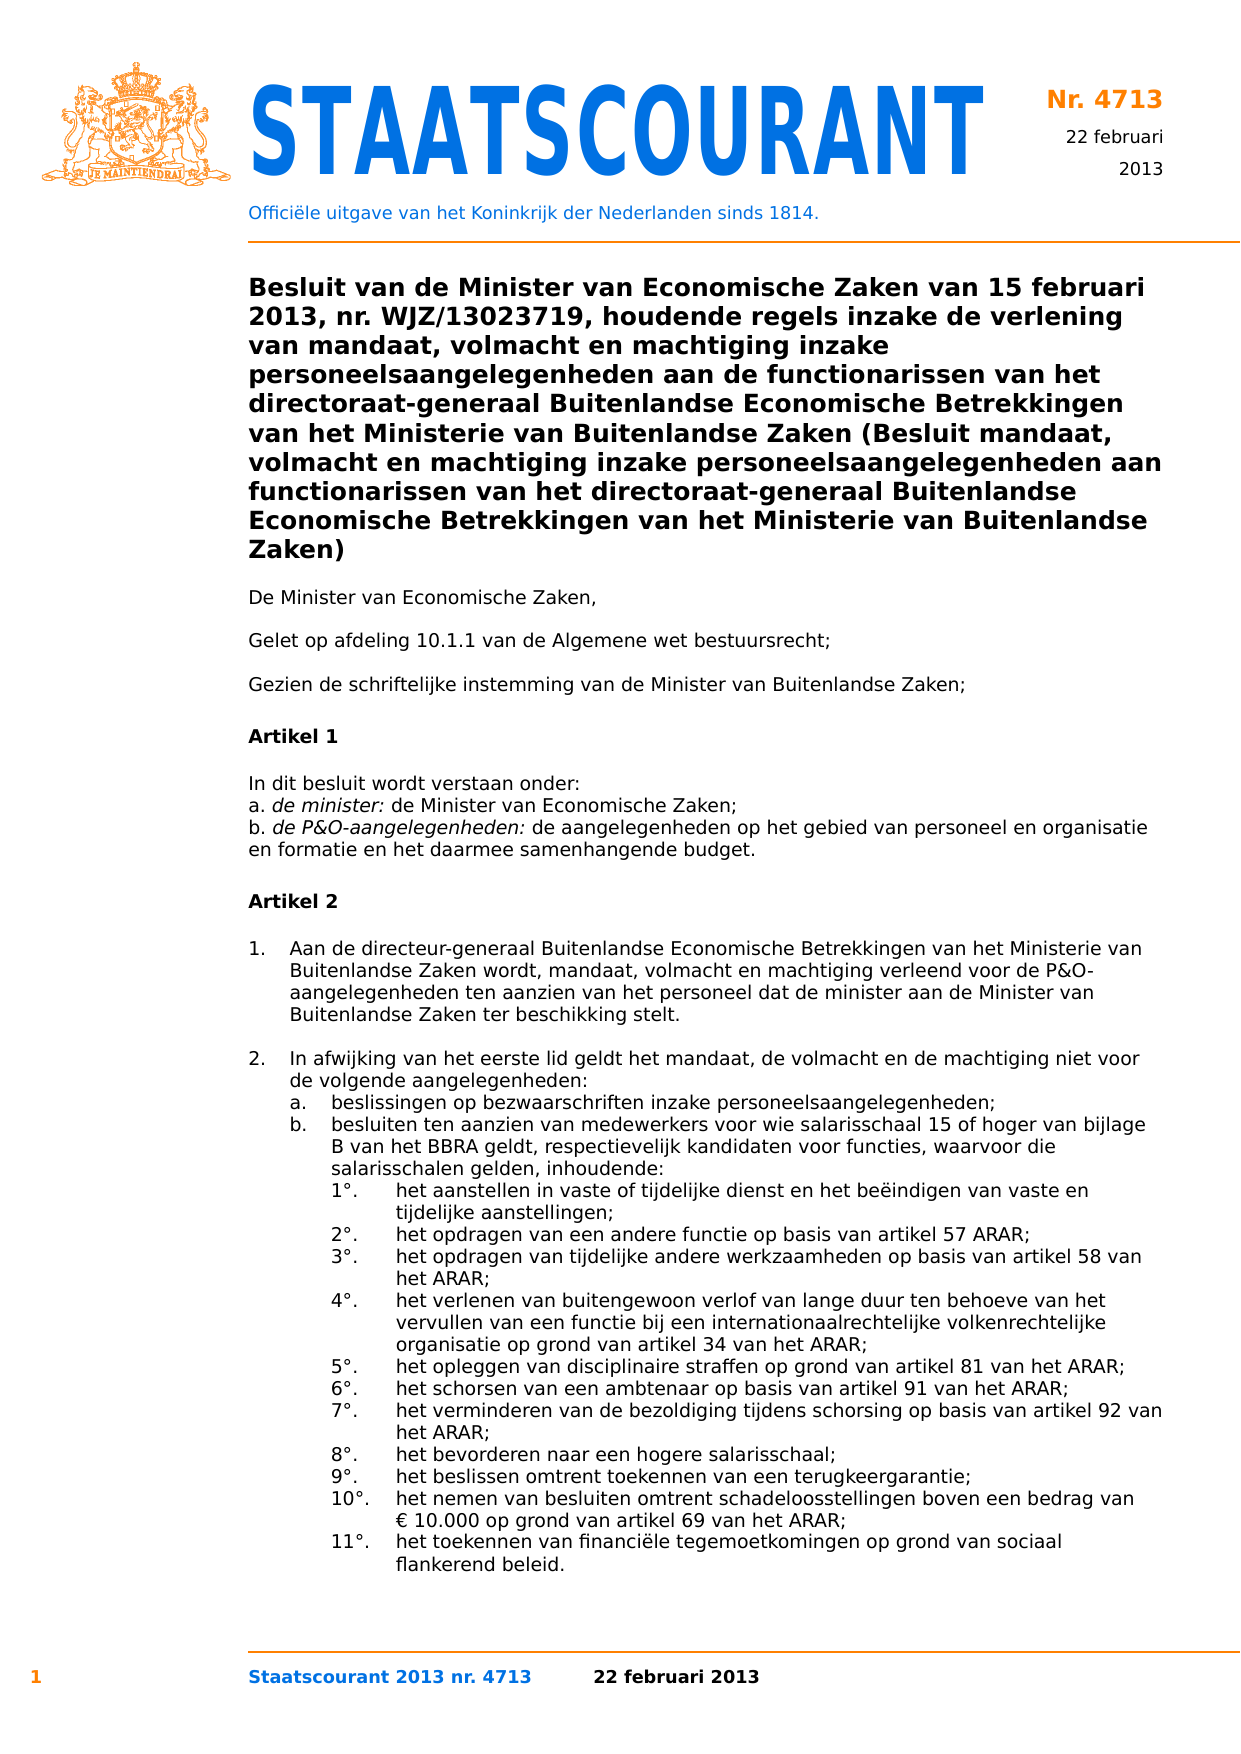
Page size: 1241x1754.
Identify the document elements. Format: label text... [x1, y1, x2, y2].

text a. de minister: de Minister van Economische Zaken; [248, 795, 1163, 817]
picture [41, 62, 231, 186]
table_cell 2013 [998, 153, 1240, 203]
text In dit besluit wordt verstaan onder: [248, 773, 1163, 795]
text b. de P&O-aangelegenheden: de aangelegenheden op het gebied van personeel en organisatie en formatie en het daarmee samenhangende budget. [248, 817, 1163, 861]
text a. beslissingen op bezwaarschriften inzake personeelsaangelegenheden; [289, 1092, 1163, 1114]
text Gelet op afdeling 10.1.1 van de Algemene wet bestuursrecht; [248, 630, 1163, 652]
text 6°. het schorsen van een ambtenaar op basis van artikel 91 van het ARAR; [331, 1378, 1163, 1399]
text 2°. het opdragen van een andere functie op basis van artikel 57 ARAR; [331, 1224, 1163, 1246]
text 7°. het verminderen van de bezoldiging tijdens schorsing op basis van artikel 92 van het ARAR; [331, 1399, 1163, 1443]
text 2. In afwijking van het eerste lid geldt het mandaat, de volmacht en de machtiging niet voor de volgende aangelegenheden: [248, 1048, 1163, 1092]
table_header STAATSCOURANT [248, 62, 998, 203]
text 1°. het aanstellen in vaste of tijdelijke dienst en het beëindigen van vaste en tijdelijke aanstellingen; [331, 1180, 1163, 1224]
subtitle Artikel 2 [248, 891, 1163, 913]
text 10°. het nemen van besluiten omtrent schadeloosstellingen boven een bedrag van € 10.000 op grond van artikel 69 van het ARAR; [331, 1487, 1163, 1531]
text 4°. het verlenen van buitengewoon verlof van lange duur ten behoeve van het vervullen van een functie bij een internationaalrechtelijke volkenrechtelijke organisatie op grond van artikel 34 van het ARAR; [331, 1290, 1163, 1356]
text 11°. het toekennen van financiële tegemoetkomingen op grond van sociaal flankerend beleid. [331, 1531, 1163, 1575]
table_cell Officiële uitgave van het Koninkrijk der Nederlanden sinds 1814. [248, 203, 1240, 241]
text 1. Aan de directeur-generaal Buitenlandse Economische Betrekkingen van het Ministerie van Buitenlandse Zaken wordt, mandaat, volmacht en machtiging verleend voor de P&O-aangelegenheden ten aanzien van het personeel dat de minister aan de Minister van Buitenlandse Zaken ter beschikking stelt. [248, 938, 1163, 1026]
text b. besluiten ten aanzien van medewerkers voor wie salarisschaal 15 of hoger van bijlage B van het BBRA geldt, respectievelijk kandidaten voor functies, waarvoor die salarisschalen gelden, inhoudende: [289, 1114, 1163, 1180]
table_header Nr. 4713 [998, 62, 1240, 121]
table_header [25, 62, 248, 241]
text 8°. het bevorderen naar een hogere salarisschaal; [331, 1443, 1163, 1466]
subtitle Besluit van de Minister van Economische Zaken van 15 februari 2013, nr. WJZ/13023719, houdende regels inzake de verlening van mandaat, volmacht en machtiging inzake personeelsaangelegenheden aan de functionarissen van het directoraat-generaal Buitenlandse Economische Betrekkingen van het Ministerie van Buitenlandse Zaken (Besluit mandaat, volmacht en machtiging inzake personeelsaangelegenheden aan functionarissen van het directoraat-generaal Buitenlandse Economische Betrekkingen van het Ministerie van Buitenlandse Zaken) [248, 273, 1163, 565]
table_cell 22 februari [998, 121, 1240, 153]
text 9°. het beslissen omtrent toekennen van een terugkeergarantie; [331, 1466, 1163, 1487]
text 5°. het opleggen van disciplinaire straffen op grond van artikel 81 van het ARAR; [331, 1356, 1163, 1378]
text Gezien de schriftelijke instemming van de Minister van Buitenlandse Zaken; [248, 674, 1163, 696]
subtitle Artikel 1 [248, 726, 1163, 748]
text 3°. het opdragen van tijdelijke andere werkzaamheden op basis van artikel 58 van het ARAR; [331, 1246, 1163, 1290]
text De Minister van Economische Zaken, [248, 587, 1163, 608]
